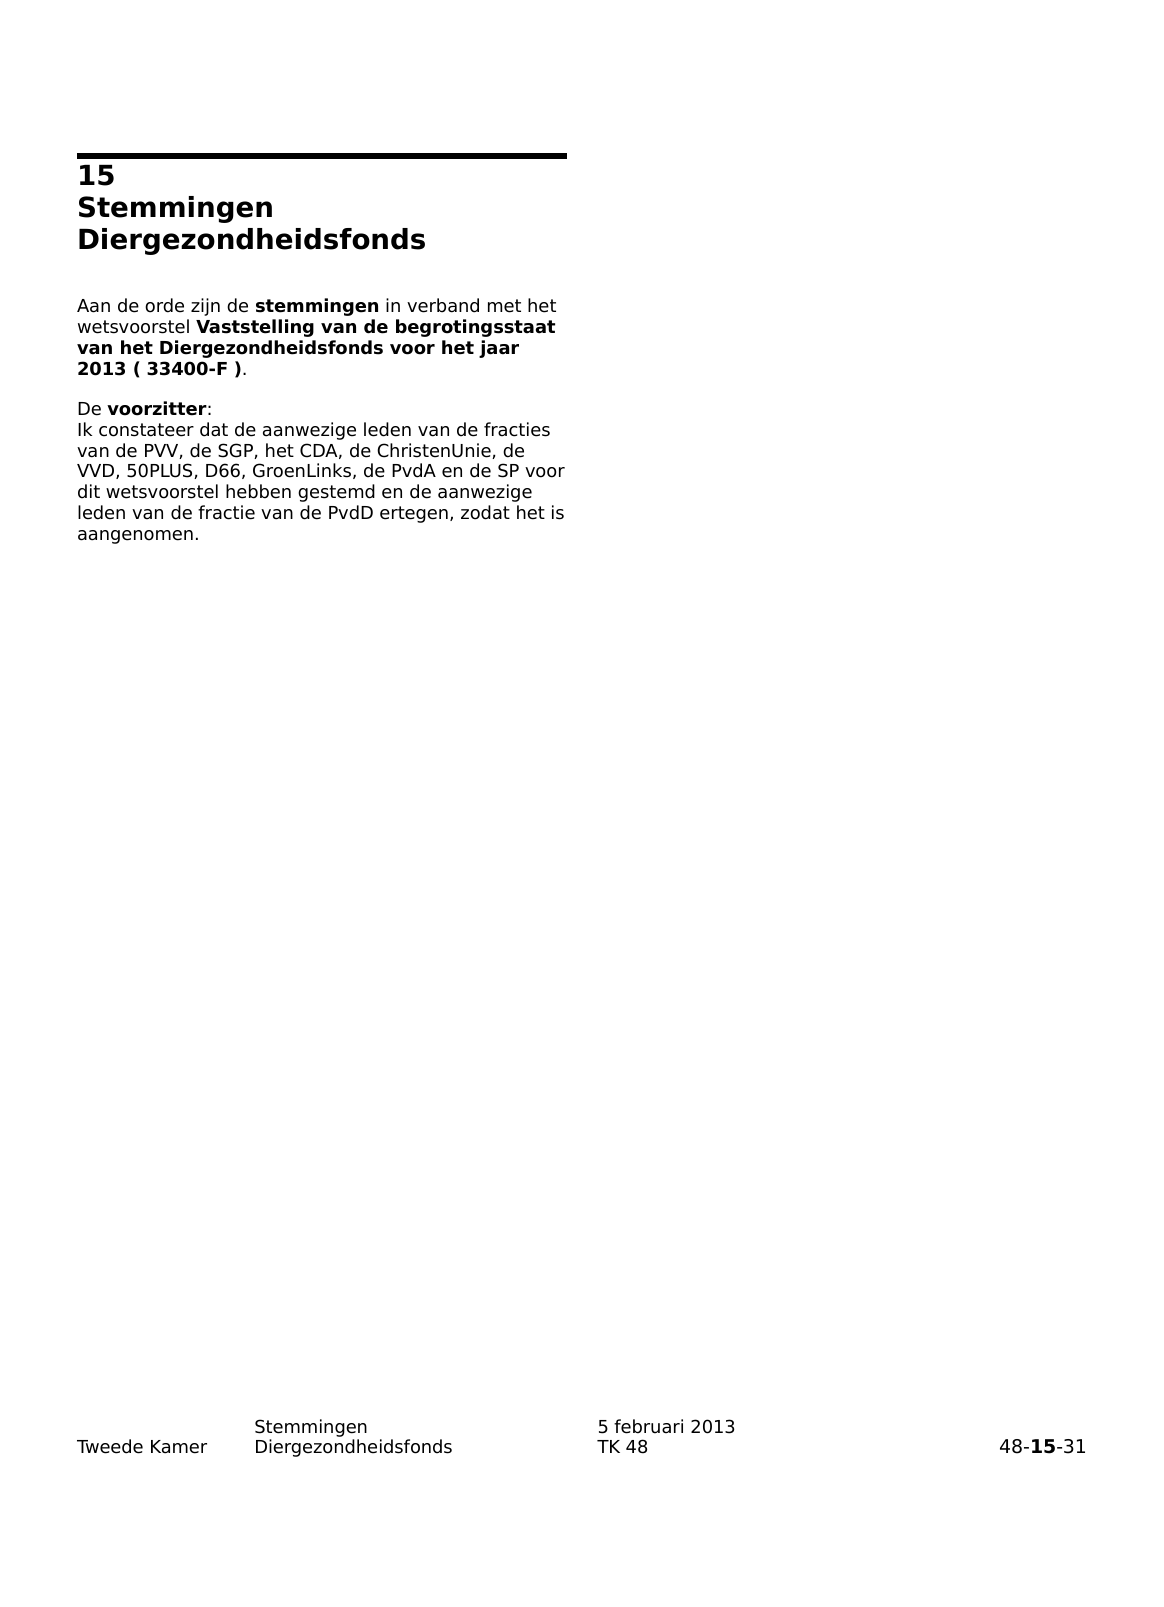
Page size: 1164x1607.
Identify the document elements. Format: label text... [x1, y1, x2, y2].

text De voorzitter: [77, 399, 567, 420]
text Aan de orde zijn de stemmingen in verband met het wetsvoorstel Vaststelling van de begrotingsstaat van het Diergezondheidsfonds voor het jaar 2013 ( 33400-F ). [77, 296, 567, 379]
text Ik constateer dat de aanwezige leden van de fracties van de PVV, de SGP, het CDA, de ChristenUnie, de VVD, 50PLUS, D66, GroenLinks, de PvdA en de SP voor dit wetsvoorstel hebben gestemd en de aanwezige leden van de fractie van de PvdD ertegen, zodat het is aangenomen. [77, 420, 567, 544]
title 15 Stemmingen Diergezondheidsfonds [77, 159, 567, 256]
